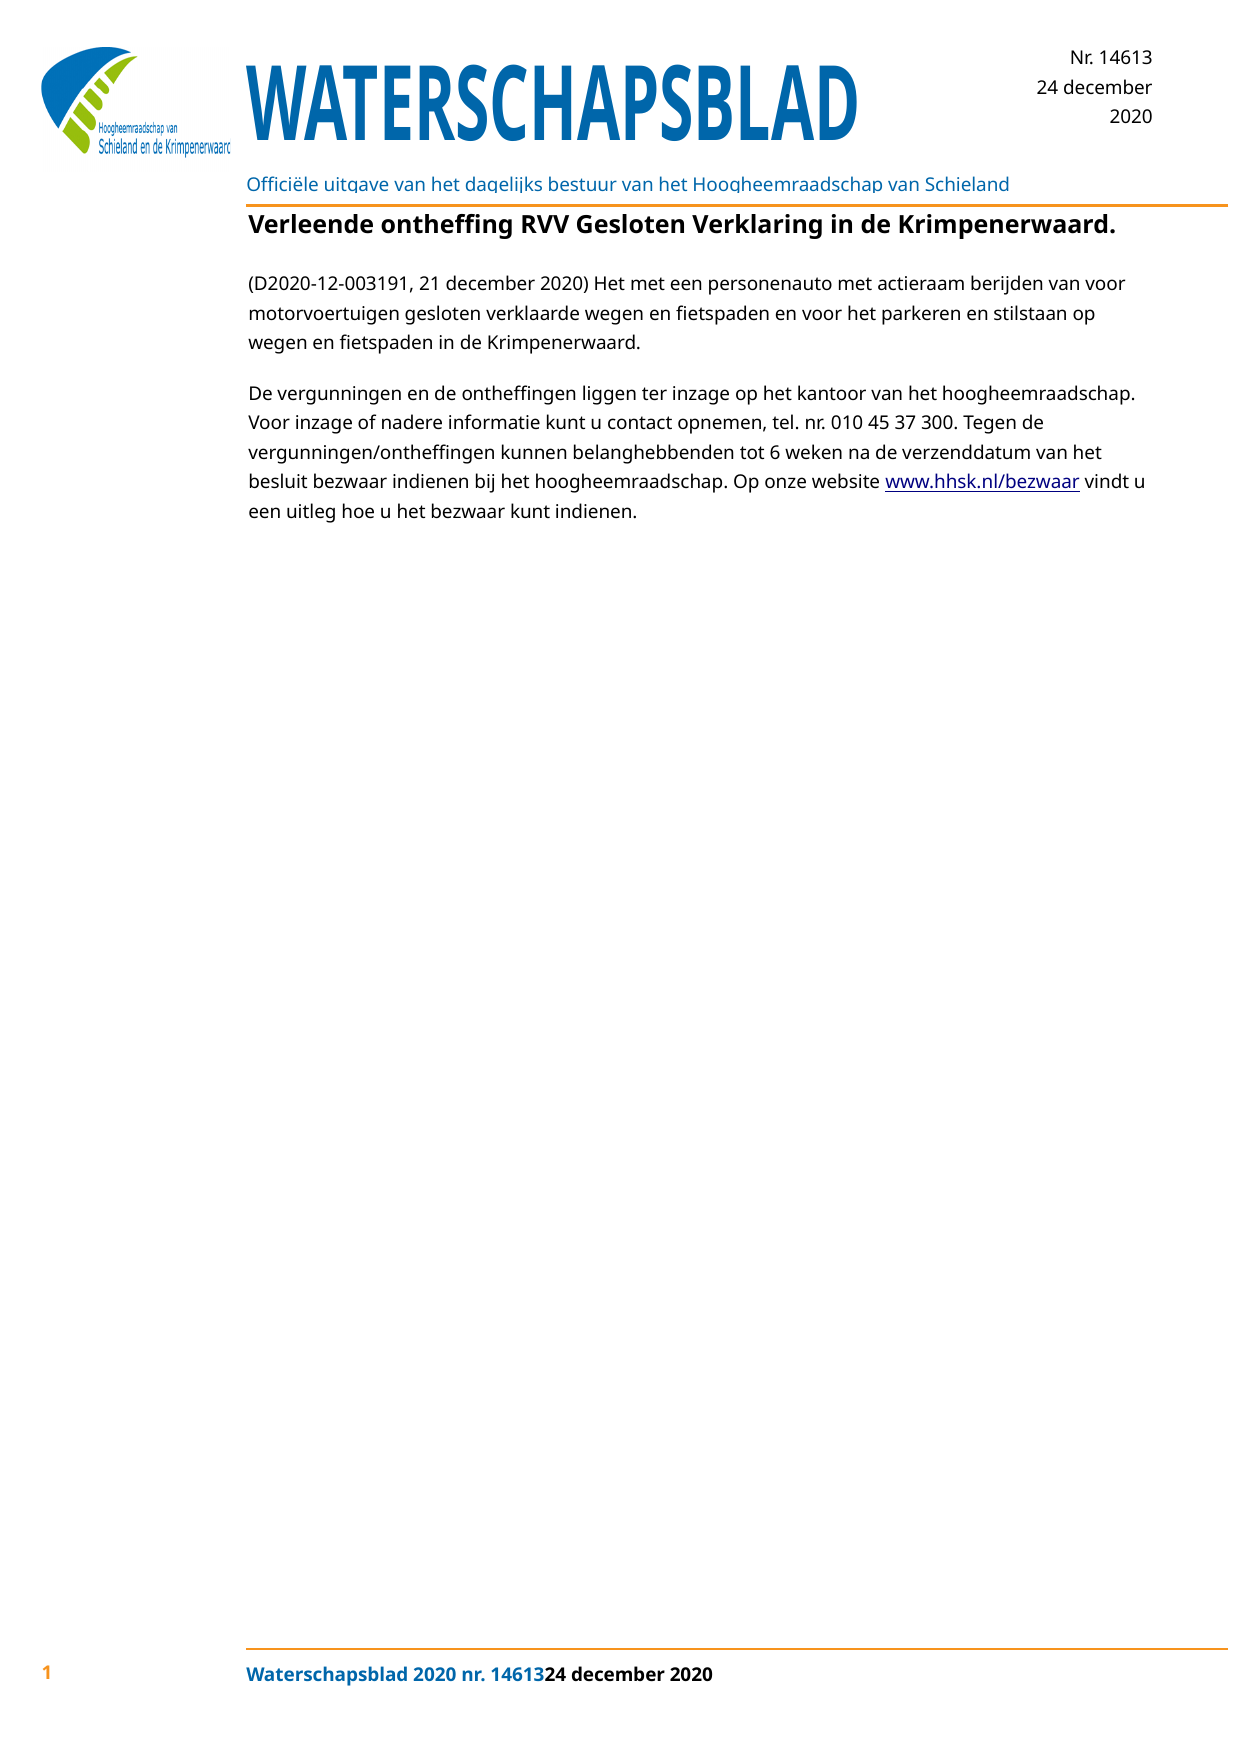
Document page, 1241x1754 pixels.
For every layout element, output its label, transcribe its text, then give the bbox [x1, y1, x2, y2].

picture [41, 47, 231, 172]
text (D2020-12-003191, 21 december 2020) Het met een personenauto met actieraam berijden van voor motorvoertuigen gesloten verklaarde wegen en fietspaden en voor het parkeren en stilstaan op wegen en fietspaden in de Krimpenerwaard. [248, 270, 1152, 355]
text Verleende ontheffing RVV Gesloten Verklaring in de Krimpenerwaard. [248, 207, 1152, 241]
text De vergunningen en de ontheffingen liggen ter inzage op het kantoor van het hoogheemraadschap. Voor inzage of nadere informatie kunt u contact opnemen, tel. nr. 010 45 37 300. Tegen de vergunningen/ontheffingen kunnen belanghebbenden tot 6 weken na de verzenddatum van het besluit bezwaar indienen bij het hoogheemraadschap. Op onze website www.hhsk.nl/bezwaar vindt u een uitleg hoe u het bezwaar kunt indienen. [248, 380, 1152, 524]
